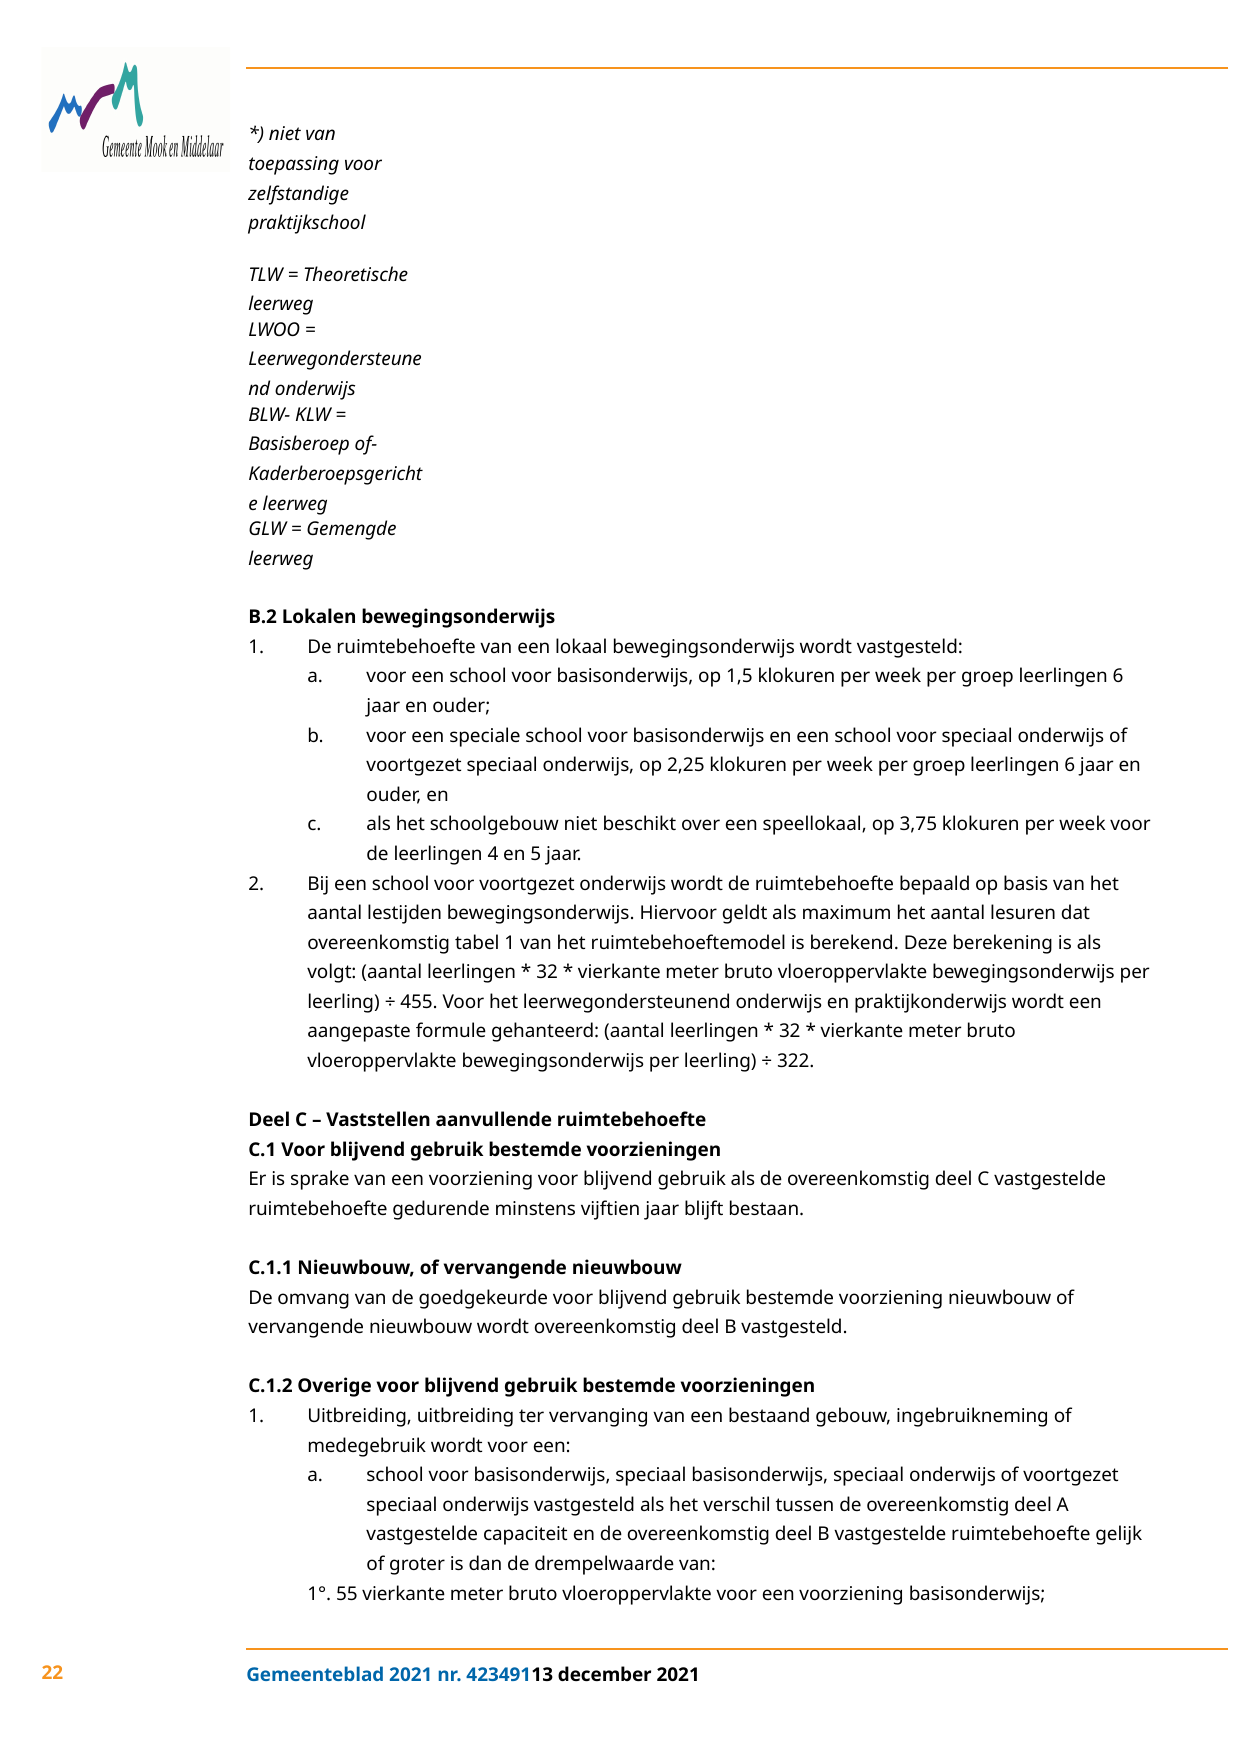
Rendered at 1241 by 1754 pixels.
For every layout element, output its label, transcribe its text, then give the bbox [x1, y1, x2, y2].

table_cell [910, 515, 990, 571]
table_cell [668, 401, 749, 515]
list voor een school voor basisonderwijs, op 1,5 klokuren per week per groep leerlingen 6 jaar en ouder; [307, 663, 1152, 718]
table_cell TLW = Theoretische leerweg [248, 261, 427, 316]
text De omvang van de goedgekeurde voor blijvend gebruik bestemde voorziening nieuwbouw of vervangende nieuwbouw wordt overeenkomstig deel B vastgesteld. [248, 1284, 1152, 1339]
text Er is sprake van een voorziening voor blijvend gebruik als de overeenkomstig deel C vastgestelde ruimtebehoefte gedurende minstens vijftien jaar blijft bestaan. [248, 1166, 1152, 1221]
list 1°. 55 vierkante meter bruto vloeroppervlakte voor een voorziening basisonderwijs; [248, 1580, 1152, 1606]
list Uitbreiding, uitbreiding ter vervanging van een bestaand gebouw, ingebruikneming of medegebruik wordt voor een: [248, 1402, 1152, 1458]
table_cell [427, 261, 507, 316]
table_cell [1071, 121, 1152, 235]
table_cell [910, 95, 990, 121]
table_cell [829, 121, 910, 235]
table_cell [507, 95, 588, 121]
table_cell [990, 316, 1071, 401]
table_cell [588, 261, 668, 316]
table_cell [910, 261, 990, 316]
table_cell [749, 401, 829, 515]
text C.1.2 Overige voor blijvend gebruik bestemde voorzieningen [248, 1373, 1152, 1398]
list school voor basisonderwijs, speciaal basisonderwijs, speciaal onderwijs of voortgezet speciaal onderwijs vastgesteld als het verschil tussen de overeenkomstig deel A vastgestelde capaciteit en de overeenkomstig deel B vastgestelde ruimtebehoefte gelijk of groter is dan de drempelwaarde van: [307, 1461, 1152, 1576]
table_cell [668, 235, 749, 261]
table_cell [749, 261, 829, 316]
table_cell [427, 121, 507, 235]
table_cell [990, 121, 1071, 235]
table_cell [829, 261, 910, 316]
table_cell [668, 515, 749, 571]
table_cell [427, 235, 507, 261]
table_cell [588, 121, 668, 235]
table_cell [248, 235, 427, 261]
table_cell [829, 95, 910, 121]
table_cell [829, 235, 910, 261]
table_cell [507, 235, 588, 261]
table_cell [829, 316, 910, 401]
table_cell [1071, 316, 1152, 401]
table_cell GLW = Gemengde leerweg [248, 515, 427, 571]
table_cell [427, 316, 507, 401]
table_cell [588, 515, 668, 571]
table_cell [990, 401, 1071, 515]
table_cell [749, 515, 829, 571]
table_cell [829, 401, 910, 515]
table_cell [507, 401, 588, 515]
table_cell [588, 235, 668, 261]
table_cell [749, 235, 829, 261]
table_cell [749, 95, 829, 121]
table_cell [910, 316, 990, 401]
table_cell [910, 401, 990, 515]
table_cell [668, 121, 749, 235]
table_cell [427, 95, 507, 121]
table_cell [990, 235, 1071, 261]
table_cell [507, 261, 588, 316]
table_cell [668, 316, 749, 401]
table_cell [1071, 261, 1152, 316]
table_cell [1071, 401, 1152, 515]
table_cell [427, 515, 507, 571]
table_cell [1071, 235, 1152, 261]
table_cell [507, 515, 588, 571]
table_cell [588, 316, 668, 401]
text B.2 Lokalen bewegingsonderwijs [248, 603, 1152, 629]
list als het schoolgebouw niet beschikt over een speellokaal, op 3,75 klokuren per week voor de leerlingen 4 en 5 jaar. [307, 811, 1152, 866]
table_cell [668, 95, 749, 121]
table_cell [588, 401, 668, 515]
table_cell [507, 121, 588, 235]
table_cell [668, 261, 749, 316]
text C.1 Voor blijvend gebruik bestemde voorzieningen [248, 1136, 1152, 1162]
text Deel C – Vaststellen aanvullende ruimtebehoefte [248, 1106, 1152, 1132]
text C.1.1 Nieuwbouw, of vervangende nieuwbouw [248, 1254, 1152, 1280]
table_cell [990, 515, 1071, 571]
table_cell [248, 95, 427, 121]
table_cell [427, 401, 507, 515]
table_cell [588, 95, 668, 121]
table_cell [749, 316, 829, 401]
table_cell *) niet van toepassing voor zelfstandige praktijkschool [248, 121, 427, 235]
table_cell [990, 261, 1071, 316]
list Bij een school voor voortgezet onderwijs wordt de ruimtebehoefte bepaald op basis van het aantal lestijden bewegingsonderwijs. Hiervoor geldt als maximum het aantal lesuren dat overeenkomstig tabel 1 van het ruimtebehoeftemodel is berekend. Deze berekening is als volgt: (aantal leerlingen * 32 * vierkante meter bruto vloeroppervlakte bewegingsonderwijs per leerling) ÷ 455. Voor het leerwegondersteunend onderwijs en praktijkonderwijs wordt een aangepaste formule gehanteerd: (aantal leerlingen * 32 * vierkante meter bruto vloeroppervlakte bewegingsonderwijs per leerling) ÷ 322. [248, 870, 1152, 1073]
table_cell [910, 121, 990, 235]
picture [41, 47, 231, 172]
list De ruimtebehoefte van een lokaal bewegingsonderwijs wordt vastgesteld: [248, 633, 1152, 659]
table_cell [1071, 515, 1152, 571]
table_cell [990, 95, 1071, 121]
table_cell [749, 121, 829, 235]
table_cell [1071, 95, 1152, 121]
table_cell BLW- KLW = Basisberoep of- Kaderberoepsgerichte leerweg [248, 401, 427, 515]
table_cell LWOO = Leerwegondersteunend onderwijs [248, 316, 427, 401]
table_cell [829, 515, 910, 571]
list voor een speciale school voor basisonderwijs en een school voor speciaal onderwijs of voortgezet speciaal onderwijs, op 2,25 klokuren per week per groep leerlingen 6 jaar en ouder, en [307, 722, 1152, 807]
table_cell [507, 316, 588, 401]
table_cell [910, 235, 990, 261]
